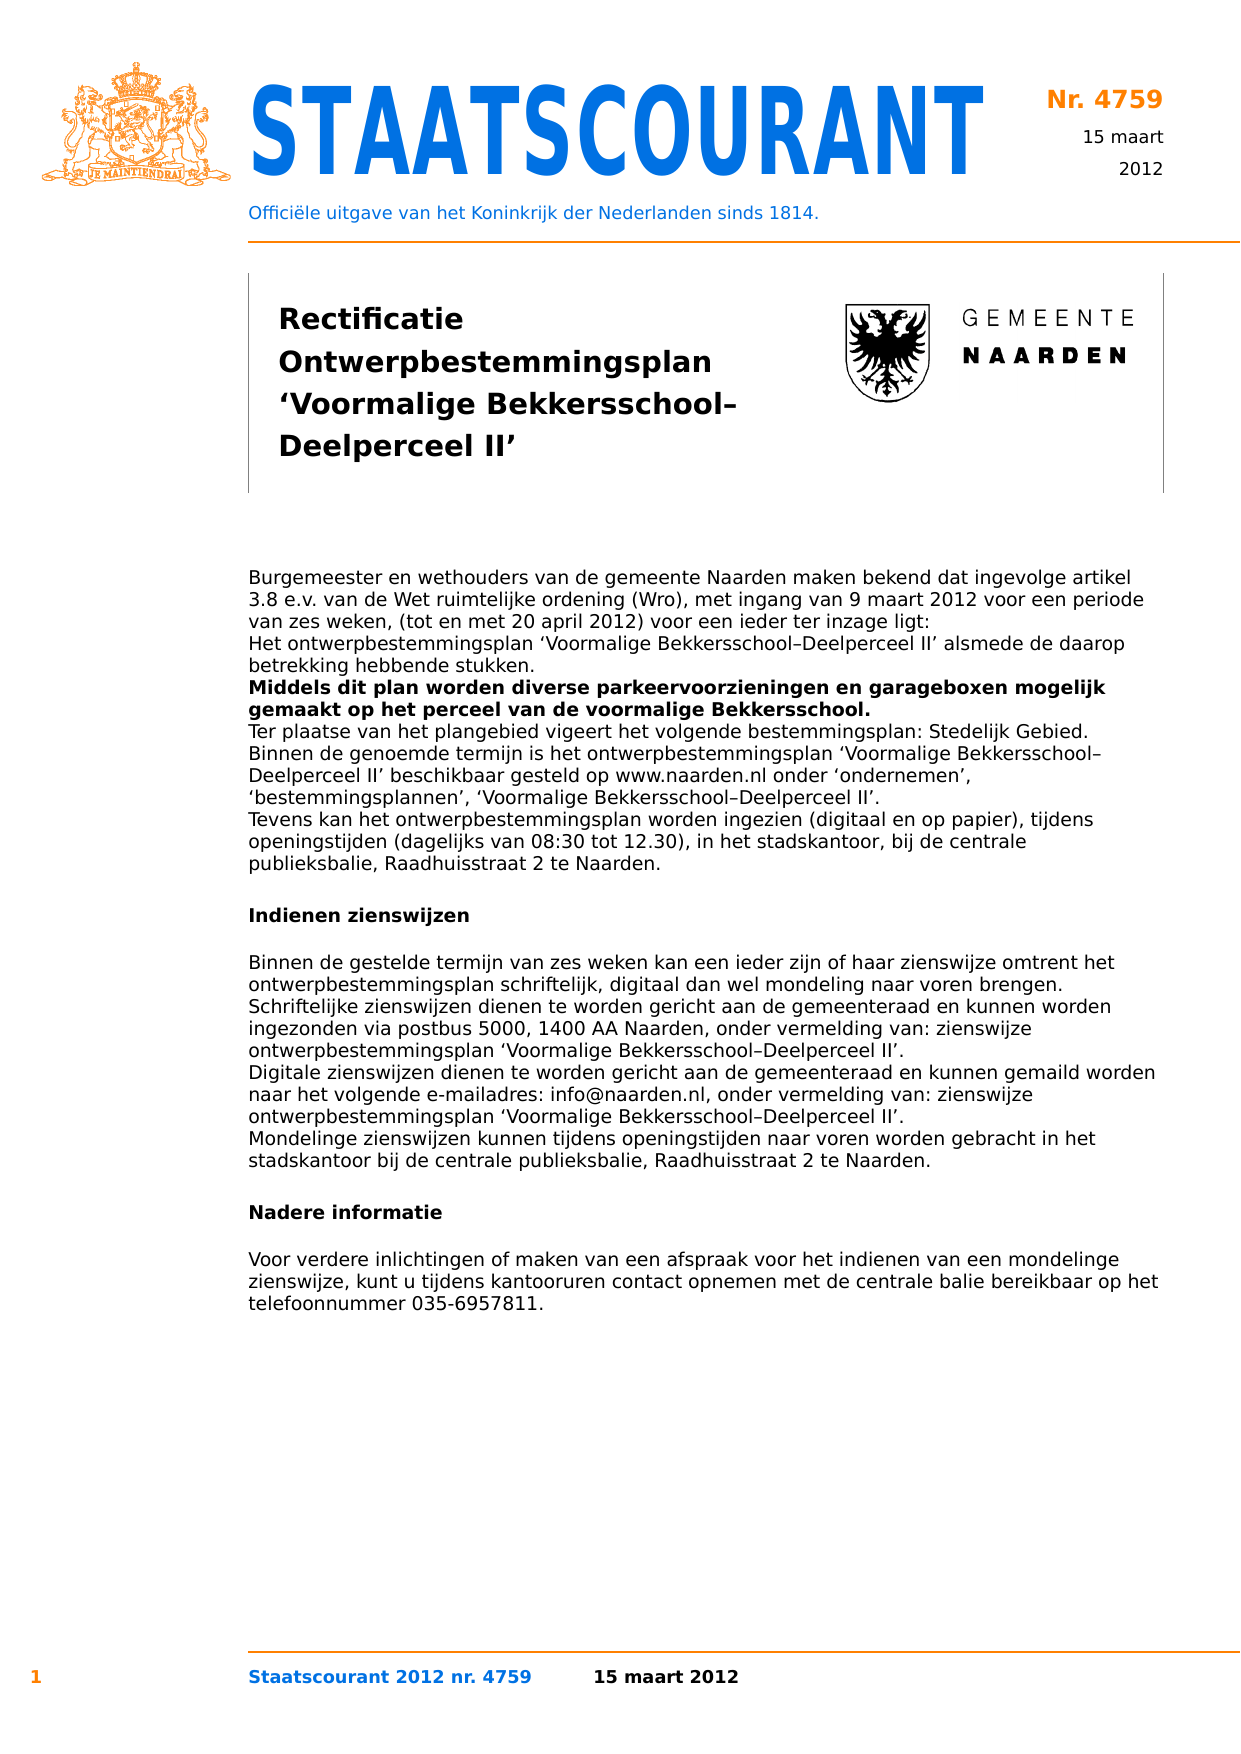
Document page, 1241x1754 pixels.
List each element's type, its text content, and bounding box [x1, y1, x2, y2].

table_cell 15 maart [998, 121, 1240, 153]
table_header [25, 62, 248, 241]
text Middels dit plan worden diverse parkeervoorzieningen en garageboxen mogelijk gemaakt op het perceel van de voormalige Bekkersschool. [248, 677, 1163, 721]
text Digitale zienswijzen dienen te worden gericht aan de gemeenteraad en kunnen gemaild worden naar het volgende e-mailadres: info@naarden.nl, onder vermelding van: zienswijze ontwerpbestemmingsplan ‘Voormalige Bekkersschool–Deelperceel II’. [248, 1062, 1163, 1128]
table_cell Officiële uitgave van het Koninkrijk der Nederlanden sinds 1814. [248, 203, 1240, 241]
text Binnen de gestelde termijn van zes weken kan een ieder zijn of haar zienswijze omtrent het ontwerpbestemmingsplan schriftelijk, digitaal dan wel mondeling naar voren brengen. [248, 952, 1163, 996]
text Binnen de genoemde termijn is het ontwerpbestemmingsplan ‘Voormalige Bekkersschool–Deelperceel II’ beschikbaar gesteld op www.naarden.nl onder ‘ondernemen’, ‘bestemmingsplannen’, ‘Voormalige Bekkersschool–Deelperceel II’. [248, 743, 1163, 809]
table_cell 2012 [998, 153, 1240, 203]
picture [844, 302, 1134, 403]
text Mondelinge zienswijzen kunnen tijdens openingstijden naar voren worden gebracht in het stadskantoor bij de centrale publieksbalie, Raadhuisstraat 2 te Naarden. [248, 1128, 1163, 1172]
text Tevens kan het ontwerpbestemmingsplan worden ingezien (digitaal en op papier), tijdens openingstijden (dagelijks van 08:30 tot 12.30), in het stadskantoor, bij de centrale publieksbalie, Raadhuisstraat 2 te Naarden. [248, 809, 1163, 875]
text Ter plaatse van het plangebied vigeert het volgende bestemmingsplan: Stedelijk Gebied. [248, 721, 1163, 743]
picture [41, 62, 231, 186]
subtitle Indienen zienswijzen [248, 905, 1163, 927]
text Voor verdere inlichtingen of maken van een afspraak voor het indienen van een mondelinge zienswijze, kunt u tijdens kantooruren contact opnemen met de centrale balie bereikbaar op het telefoonnummer 035-6957811. [248, 1248, 1163, 1314]
text Burgemeester en wethouders van de gemeente Naarden maken bekend dat ingevolge artikel 3.8 e.v. van de Wet ruimtelijke ordening (Wro), met ingang van 9 maart 2012 voor een periode van zes weken, (tot en met 20 april 2012) voor een ieder ter inzage ligt: [248, 567, 1163, 633]
text Schriftelijke zienswijzen dienen te worden gericht aan de gemeenteraad en kunnen worden ingezonden via postbus 5000, 1400 AA Naarden, onder vermelding van: zienswijze ontwerpbestemmingsplan ‘Voormalige Bekkersschool–Deelperceel II’. [248, 996, 1163, 1062]
subtitle Nadere informatie [248, 1202, 1163, 1223]
table_header Nr. 4759 [998, 62, 1240, 121]
text Het ontwerpbestemmingsplan ‘Voormalige Bekkersschool–Deelperceel II’ alsmede de daarop betrekking hebbende stukken. [248, 633, 1163, 677]
subtitle Rectificatie Ontwerpbestemmingsplan ‘Voormalige Bekkersschool–Deelperceel II’ [249, 273, 1163, 493]
table_header STAATSCOURANT [248, 62, 998, 203]
